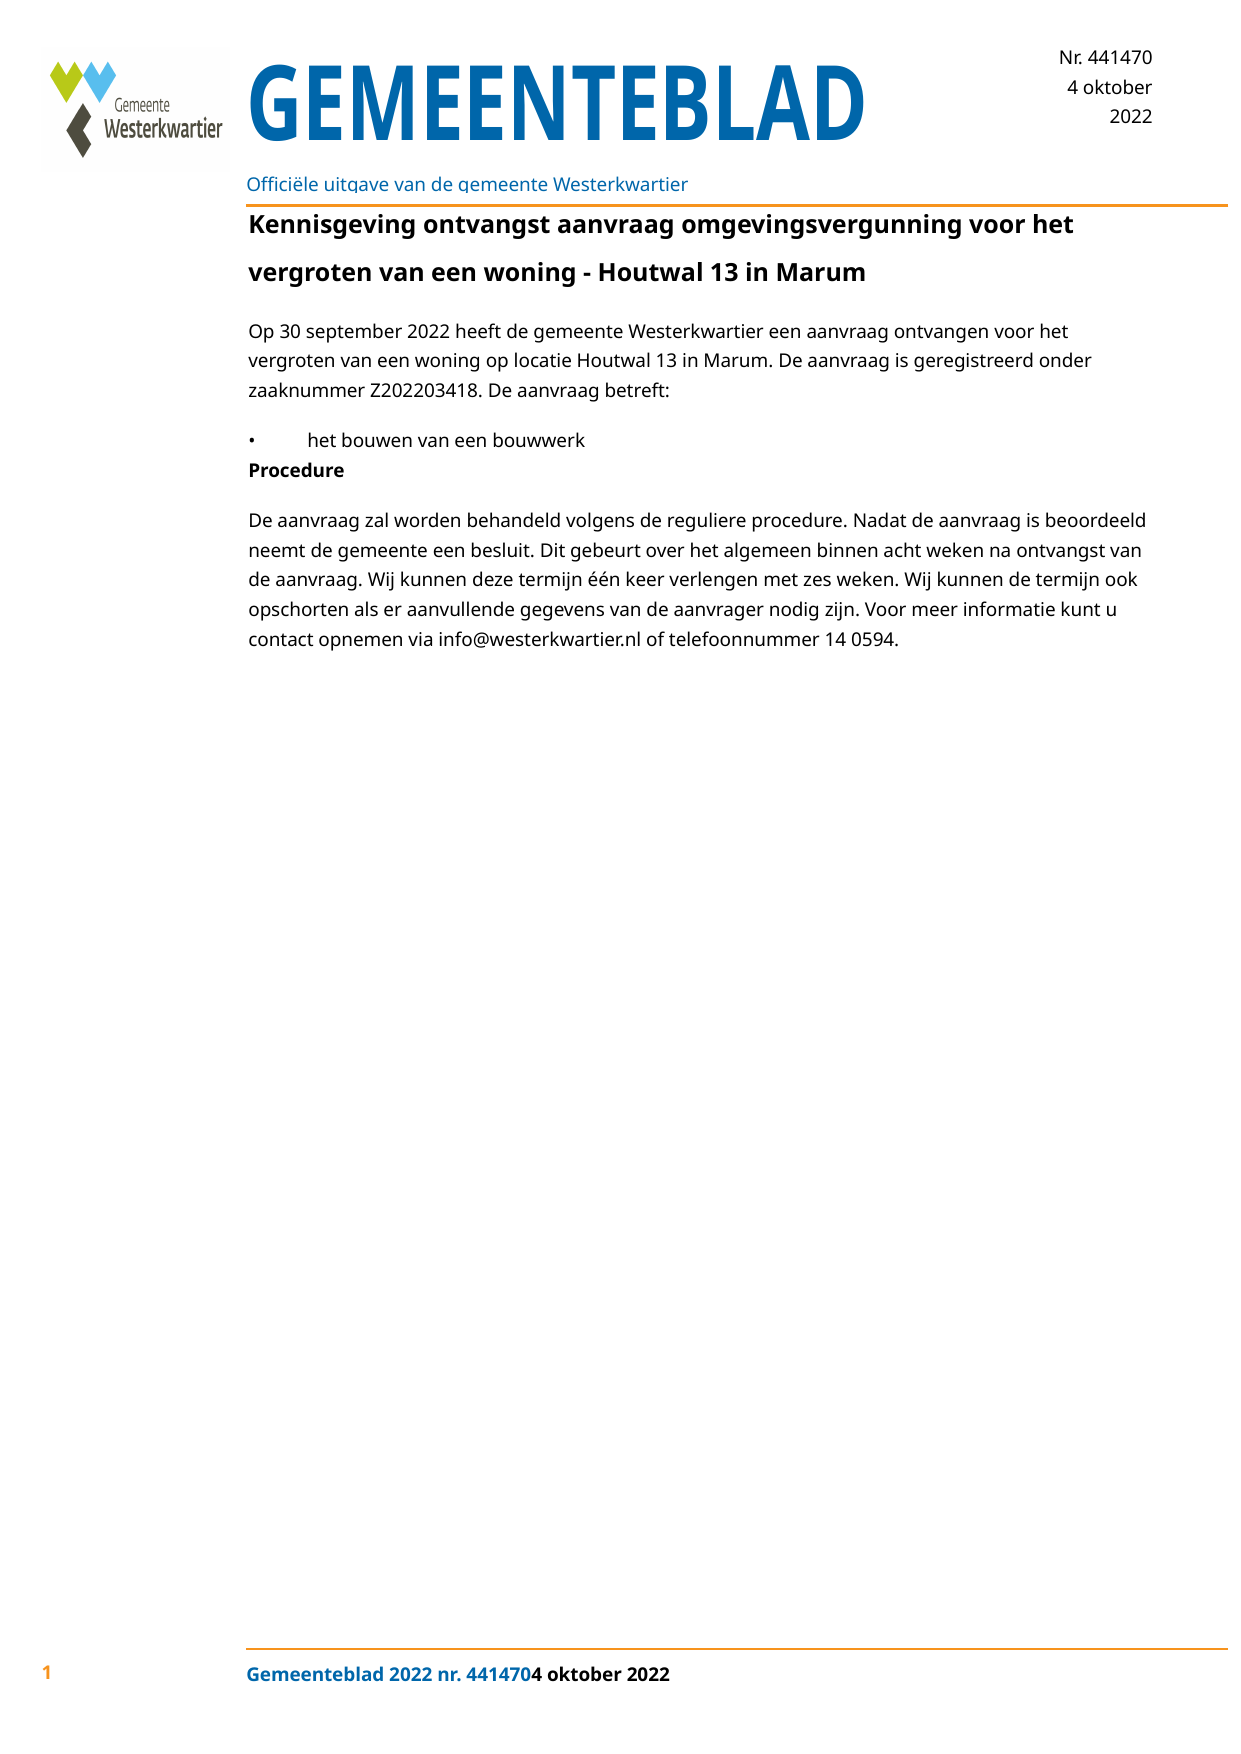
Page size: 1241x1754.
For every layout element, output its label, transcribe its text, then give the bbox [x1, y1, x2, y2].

picture [41, 47, 231, 172]
text Op 30 september 2022 heeft de gemeente Westerkwartier een aanvraag ontvangen voor het vergroten van een woning op locatie Houtwal 13 in Marum. De aanvraag is geregistreerd onder zaaknummer Z202203418. De aanvraag betreft: [248, 318, 1152, 403]
text Procedure [248, 457, 1152, 483]
text Kennisgeving ontvangst aanvraag omgevingsvergunning voor het vergroten van een woning - Houtwal 13 in Marum [248, 207, 1152, 288]
list het bouwen van een bouwwerk [248, 427, 1152, 453]
text De aanvraag zal worden behandeld volgens de reguliere procedure. Nadat de aanvraag is beoordeeld neemt de gemeente een besluit. Dit gebeurt over het algemeen binnen acht weken na ontvangst van de aanvraag. Wij kunnen deze termijn één keer verlengen met zes weken. Wij kunnen de termijn ook opschorten als er aanvullende gegevens van de aanvrager nodig zijn. Voor meer informatie kunt u contact opnemen via info@westerkwartier.nl of telefoonnummer 14 0594. [248, 507, 1152, 652]
